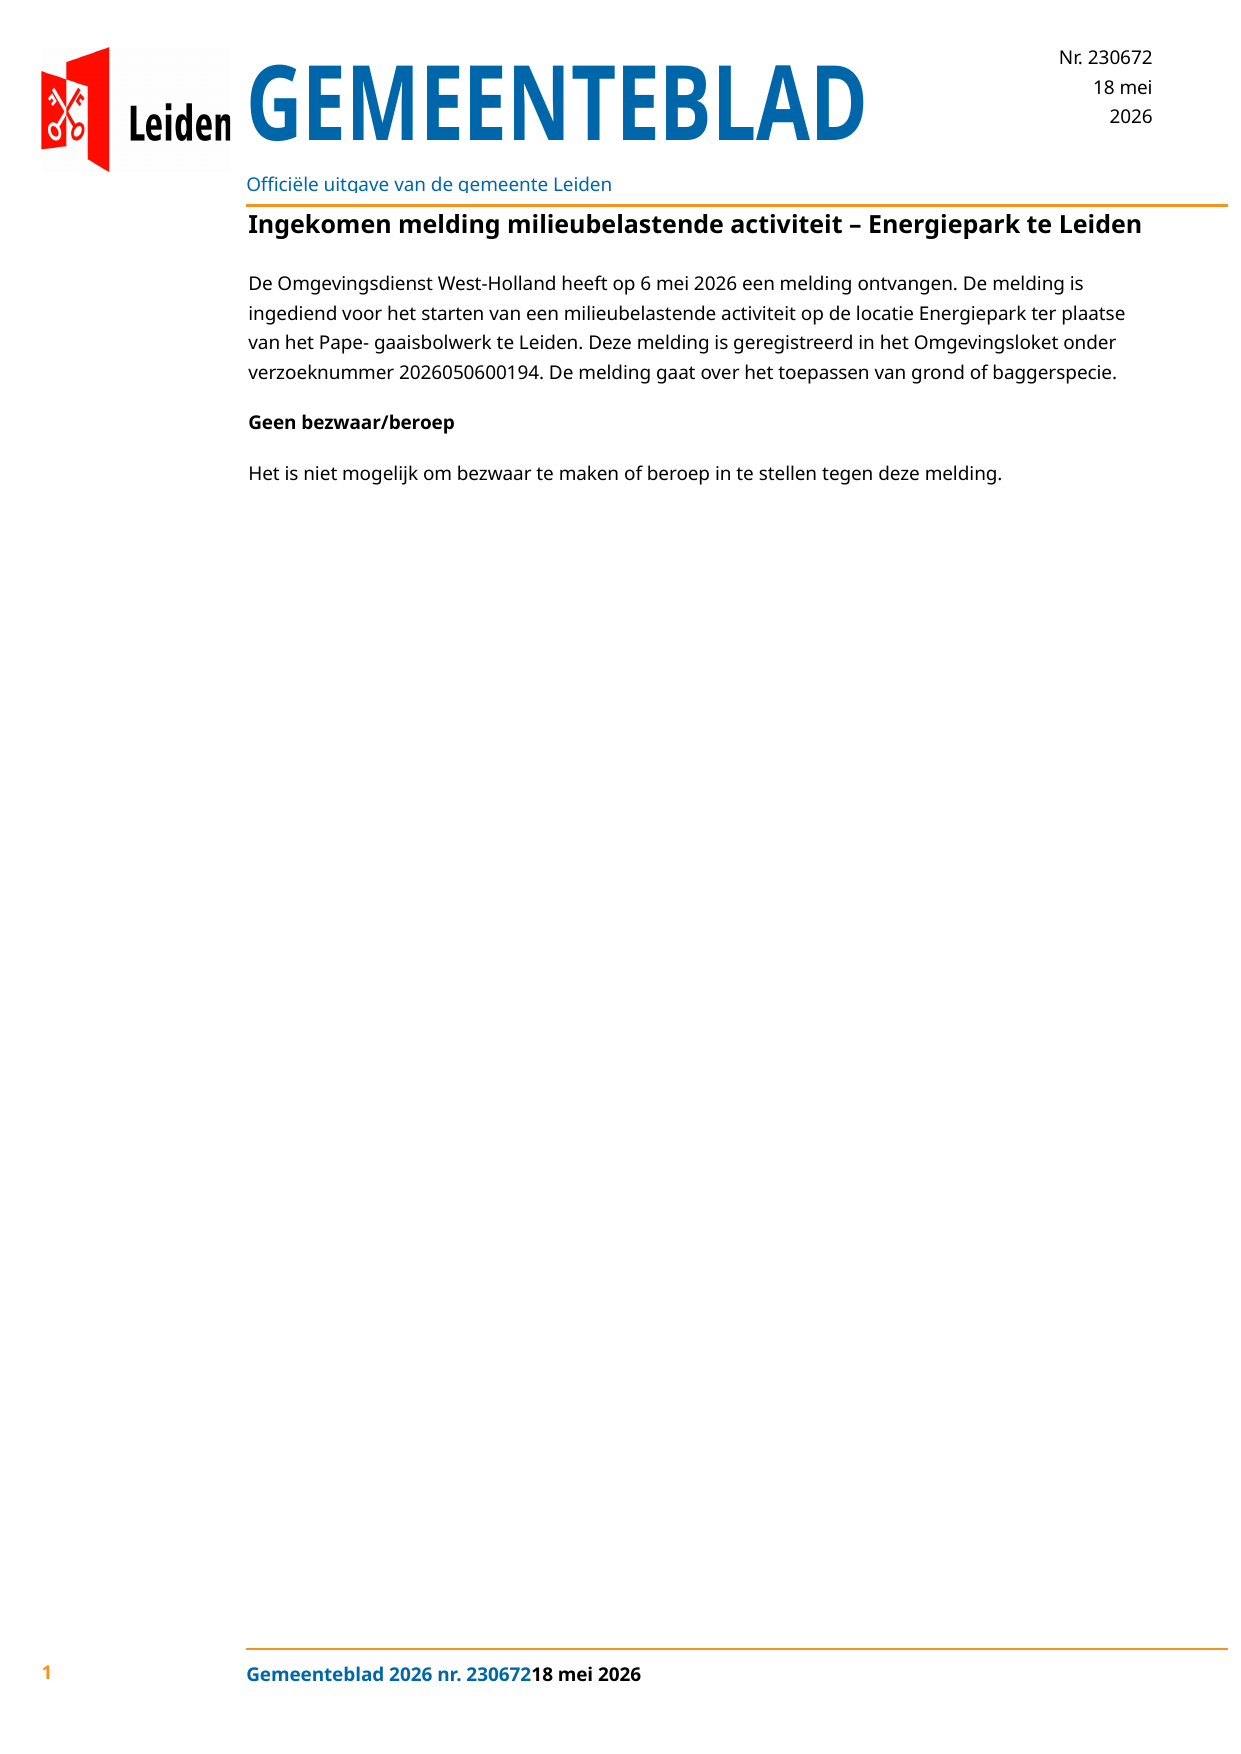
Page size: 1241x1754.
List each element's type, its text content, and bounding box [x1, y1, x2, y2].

text Het is niet mogelijk om bezwaar te maken of beroep in te stellen tegen deze melding. [248, 460, 1152, 486]
text Ingekomen melding milieubelastende activiteit – Energiepark te Leiden [248, 207, 1152, 241]
text Geen bezwaar/beroep [248, 409, 1152, 435]
picture [41, 47, 231, 172]
text De Omgevingsdienst West-Holland heeft op 6 mei 2026 een melding ontvangen. De melding is ingediend voor het starten van een milieubelastende activiteit op de locatie Energiepark ter plaatse van het Pape- gaaisbolwerk te Leiden. Deze melding is geregistreerd in het Omgevingsloket onder verzoeknummer 2026050600194. De melding gaat over het toepassen van grond of baggerspecie. [248, 270, 1152, 385]
